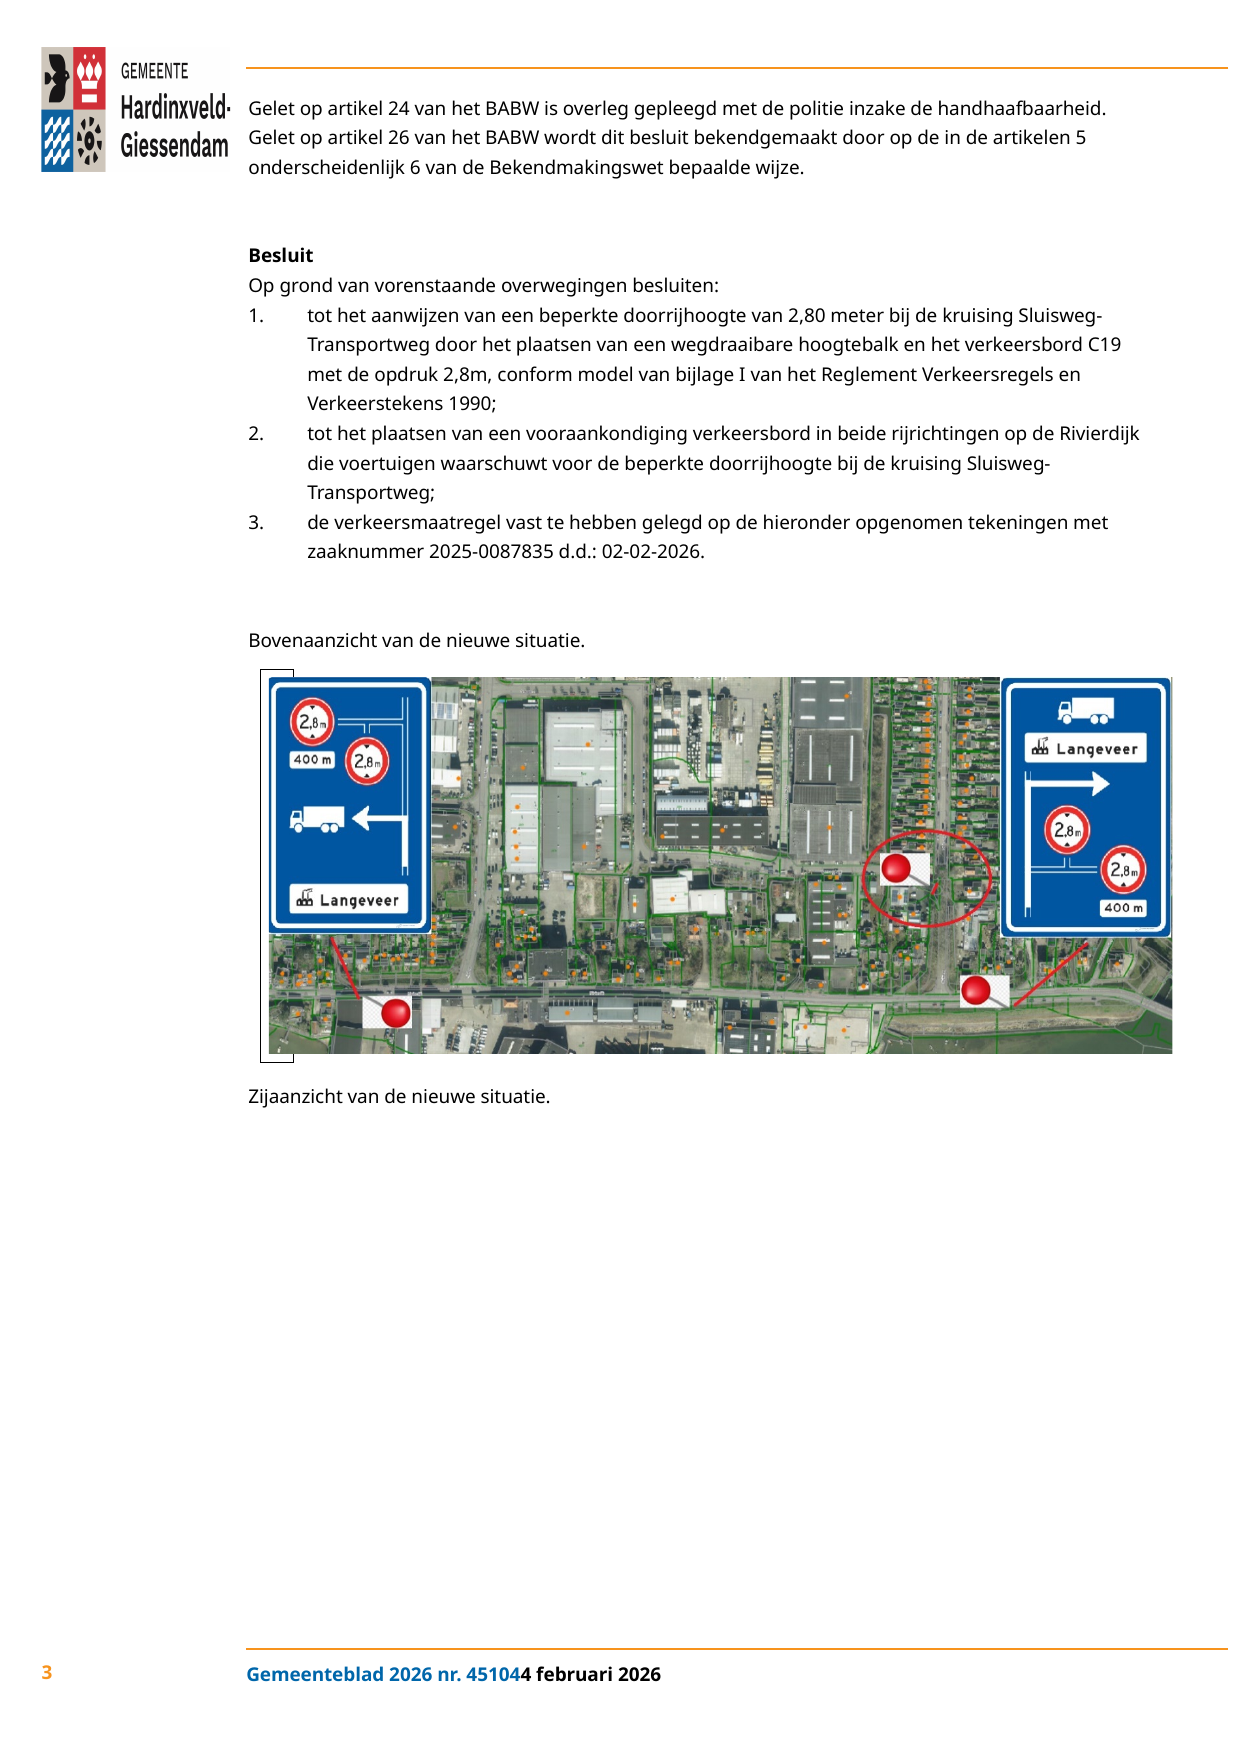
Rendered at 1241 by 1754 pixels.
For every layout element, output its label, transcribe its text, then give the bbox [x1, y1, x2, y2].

text Zijaanzicht van de nieuwe situatie. [248, 1084, 1152, 1109]
list de verkeersmaatregel vast te hebben gelegd op de hieronder opgenomen tekeningen met zaaknummer 2025-0087835 d.d.: 02-02-2026. [248, 509, 1152, 564]
text Op grond van vorenstaande overwegingen besluiten: [248, 272, 1152, 298]
list tot het plaatsen van een vooraankondiging verkeersbord in beide rijrichtingen op de Rivierdijk die voertuigen waarschuwt voor de beperkte doorrijhoogte bij de kruising Sluisweg-Transportweg; [248, 420, 1152, 505]
text Gelet op artikel 26 van het BABW wordt dit besluit bekendgemaakt door op de in de artikelen 5 onderscheidenlijk 6 van de Bekendmakingswet bepaalde wijze. [248, 124, 1152, 180]
picture [268, 677, 1173, 1054]
text Bovenaanzicht van de nieuwe situatie. [248, 627, 1152, 653]
list tot het aanwijzen van een beperkte doorrijhoogte van 2,80 meter bij de kruising Sluisweg-Transportweg door het plaatsen van een wegdraaibare hoogtebalk en het verkeersbord C19 met de opdruk 2,8m, conform model van bijlage I van het Reglement Verkeersregels en Verkeerstekens 1990; [248, 302, 1152, 416]
text Besluit [248, 243, 1152, 268]
picture [41, 47, 231, 172]
text Gelet op artikel 24 van het BABW is overleg gepleegd met de politie inzake de handhaafbaarheid. [248, 95, 1152, 121]
